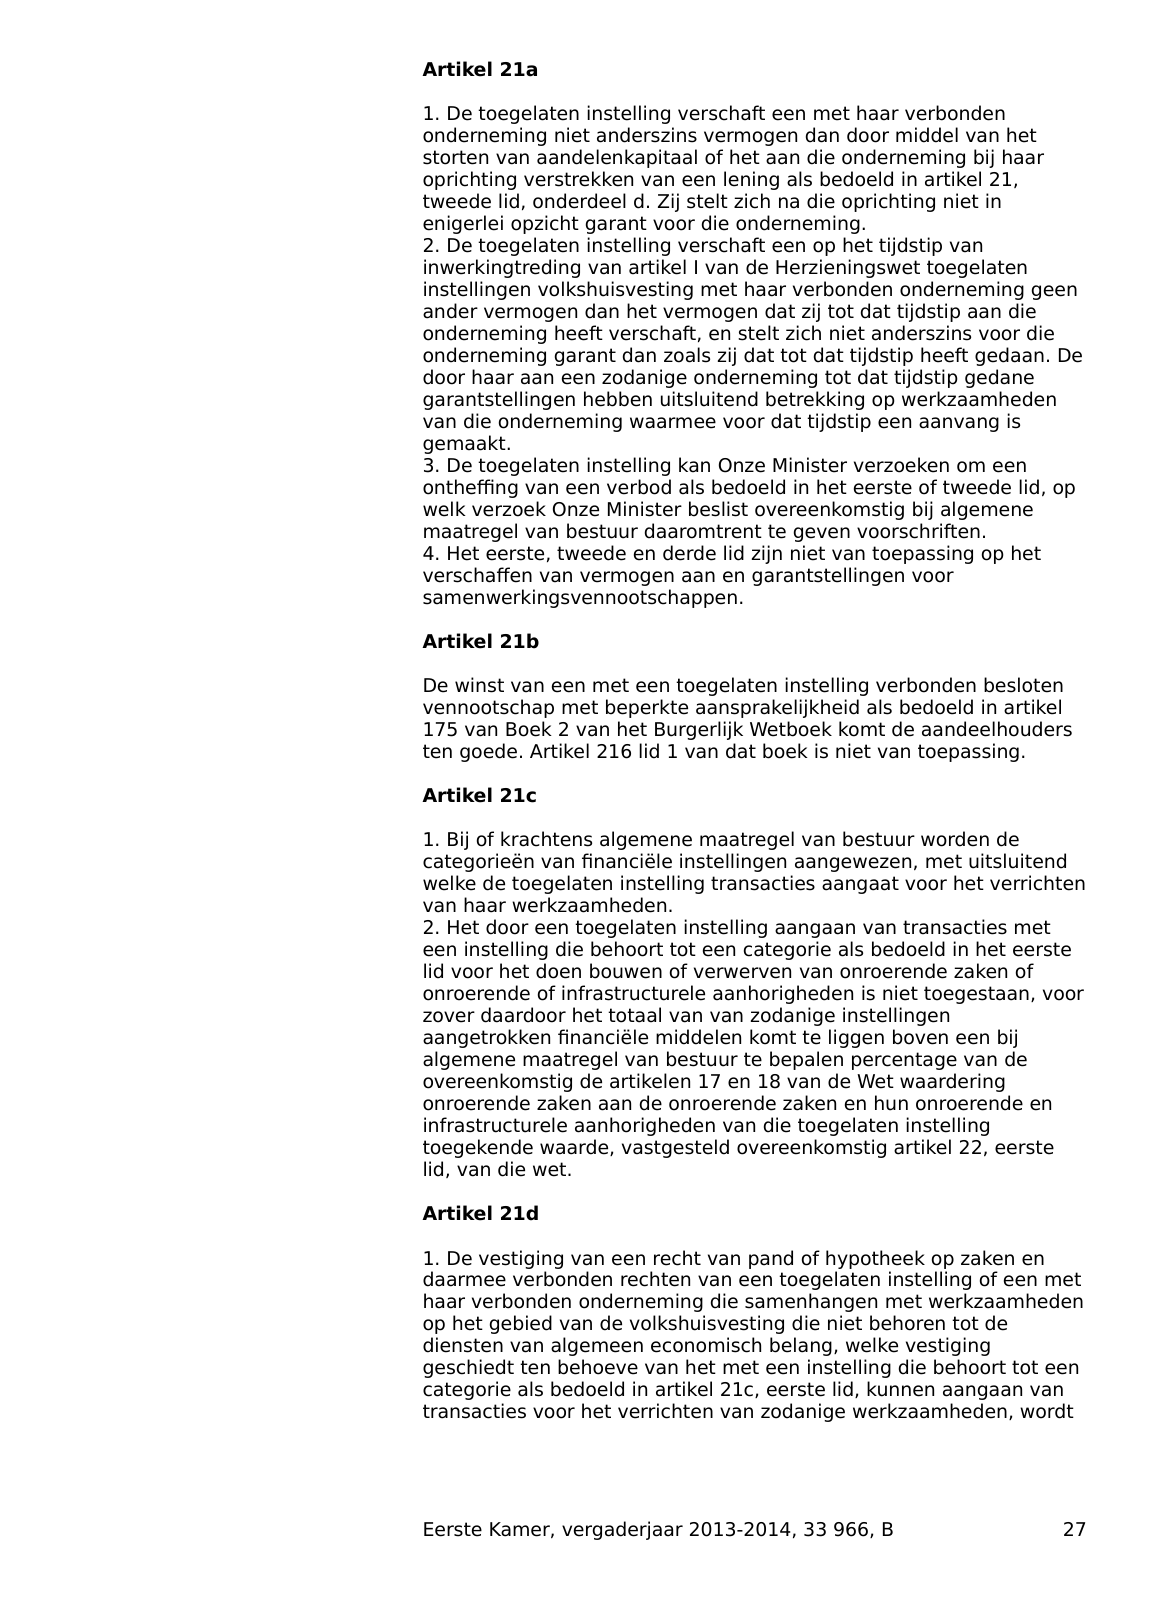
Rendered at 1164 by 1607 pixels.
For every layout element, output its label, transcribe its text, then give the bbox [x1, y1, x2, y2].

text 1. Bij of krachtens algemene maatregel van bestuur worden de categorieën van financiële instellingen aangewezen, met uitsluitend welke de toegelaten instelling transacties aangaat voor het verrichten van haar werkzaamheden. [422, 829, 1087, 917]
subtitle Artikel 21d [422, 1203, 1087, 1225]
text 1. De toegelaten instelling verschaft een met haar verbonden onderneming niet anderszins vermogen dan door middel van het storten van aandelenkapitaal of het aan die onderneming bij haar oprichting verstrekken van een lening als bedoeld in artikel 21, tweede lid, onderdeel d. Zij stelt zich na die oprichting niet in enigerlei opzicht garant voor die onderneming. [422, 103, 1087, 235]
text 2. Het door een toegelaten instelling aangaan van transacties met een instelling die behoort tot een categorie als bedoeld in het eerste lid voor het doen bouwen of verwerven van onroerende zaken of onroerende of infrastructurele aanhorigheden is niet toegestaan, voor zover daardoor het totaal van van zodanige instellingen aangetrokken financiële middelen komt te liggen boven een bij algemene maatregel van bestuur te bepalen percentage van de overeenkomstig de artikelen 17 en 18 van de Wet waardering onroerende zaken aan de onroerende zaken en hun onroerende en infrastructurele aanhorigheden van die toegelaten instelling toegekende waarde, vastgesteld overeenkomstig artikel 22, eerste lid, van die wet. [422, 917, 1087, 1181]
text 1. De vestiging van een recht van pand of hypotheek op zaken en daarmee verbonden rechten van een toegelaten instelling of een met haar verbonden onderneming die samenhangen met werkzaamheden op het gebied van de volkshuisvesting die niet behoren tot de diensten van algemeen economisch belang, welke vestiging geschiedt ten behoeve van het met een instelling die behoort tot een categorie als bedoeld in artikel 21c, eerste lid, kunnen aangaan van transacties voor het verrichten van zodanige werkzaamheden, wordt [422, 1247, 1087, 1423]
subtitle Artikel 21c [422, 785, 1087, 807]
text 2. De toegelaten instelling verschaft een op het tijdstip van inwerkingtreding van artikel I van de Herzieningswet toegelaten instellingen volkshuisvesting met haar verbonden onderneming geen ander vermogen dan het vermogen dat zij tot dat tijdstip aan die onderneming heeft verschaft, en stelt zich niet anderszins voor die onderneming garant dan zoals zij dat tot dat tijdstip heeft gedaan. De door haar aan een zodanige onderneming tot dat tijdstip gedane garantstellingen hebben uitsluitend betrekking op werkzaamheden van die onderneming waarmee voor dat tijdstip een aanvang is gemaakt. [422, 235, 1087, 455]
subtitle Artikel 21a [422, 59, 1087, 81]
subtitle Artikel 21b [422, 631, 1087, 653]
text 3. De toegelaten instelling kan Onze Minister verzoeken om een ontheffing van een verbod als bedoeld in het eerste of tweede lid, op welk verzoek Onze Minister beslist overeenkomstig bij algemene maatregel van bestuur daaromtrent te geven voorschriften. [422, 455, 1087, 543]
text 4. Het eerste, tweede en derde lid zijn niet van toepassing op het verschaffen van vermogen aan en garantstellingen voor samenwerkingsvennootschappen. [422, 543, 1087, 609]
text De winst van een met een toegelaten instelling verbonden besloten vennootschap met beperkte aansprakelijkheid als bedoeld in artikel 175 van Boek 2 van het Burgerlijk Wetboek komt de aandeelhouders ten goede. Artikel 216 lid 1 van dat boek is niet van toepassing. [422, 675, 1087, 763]
